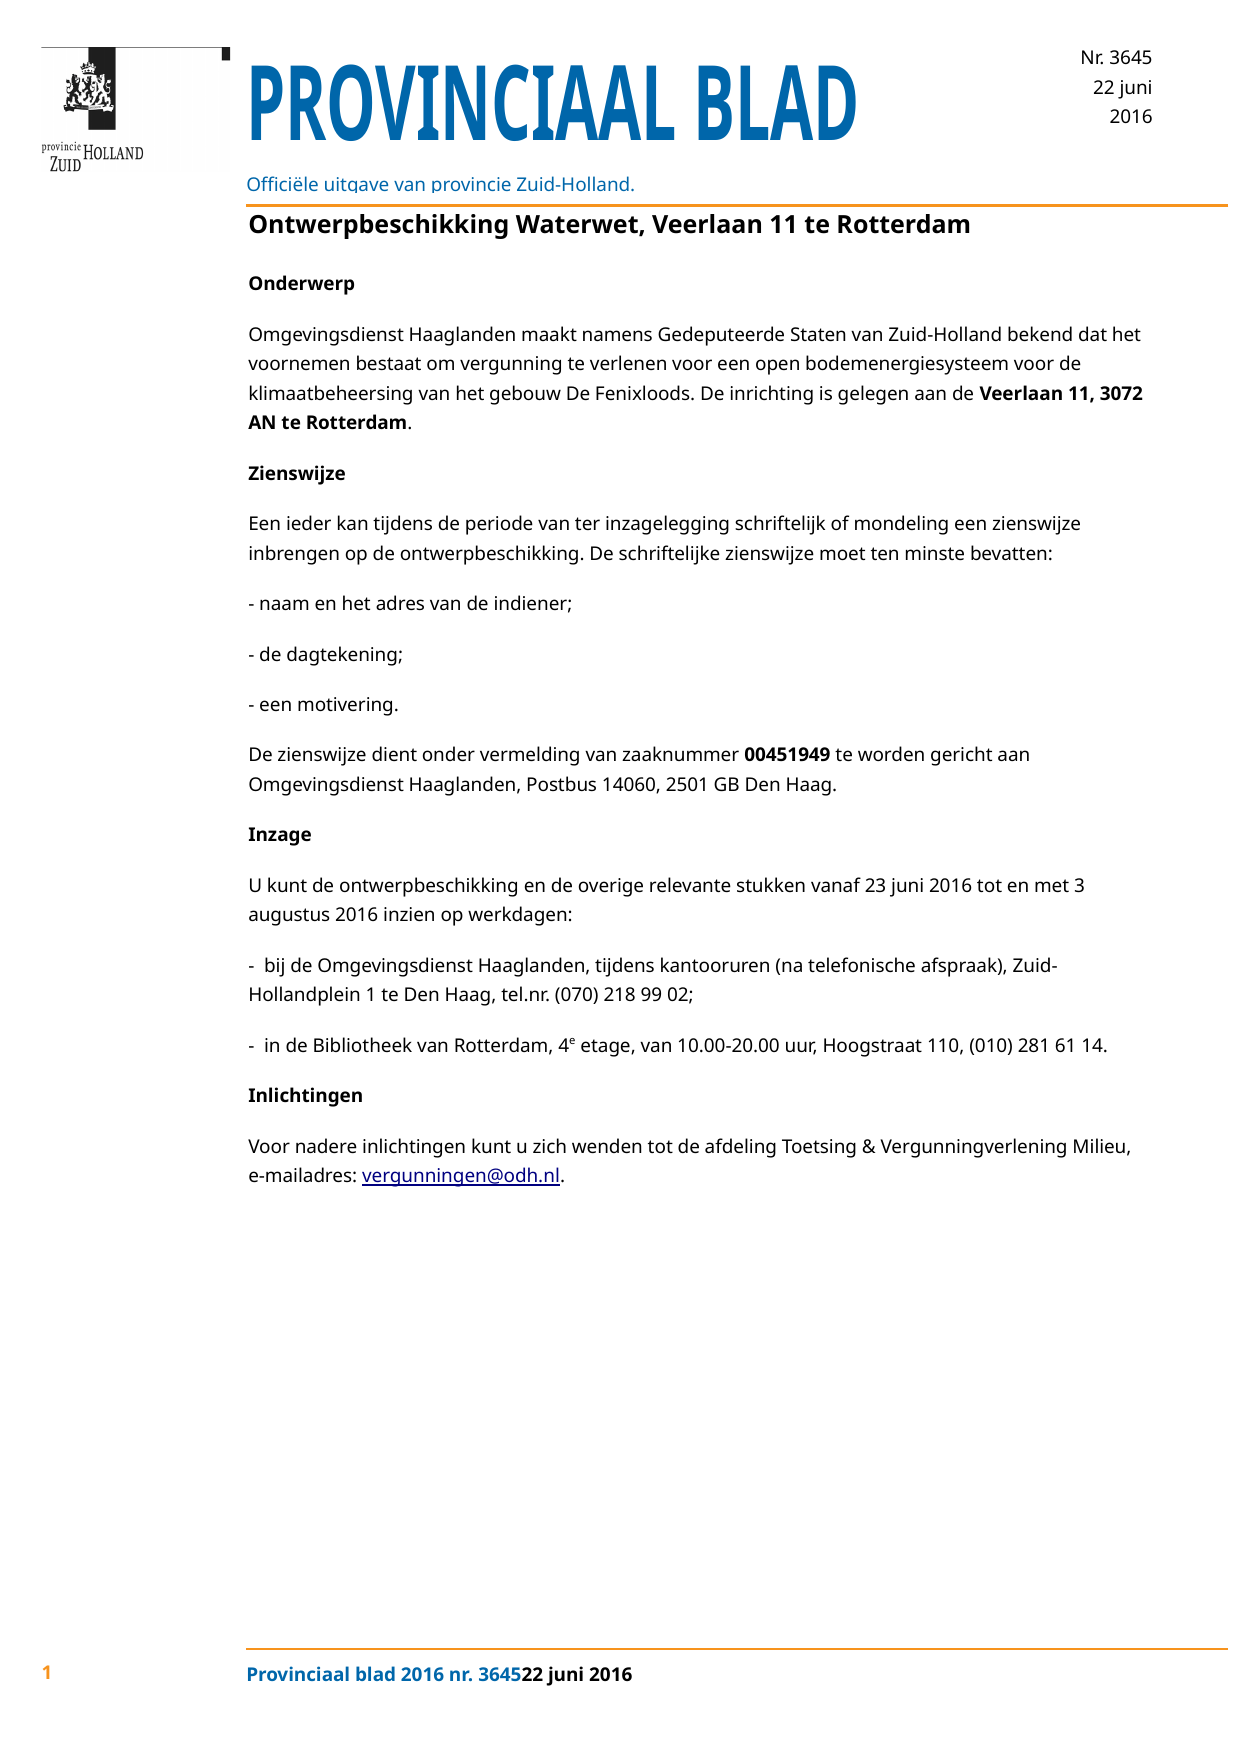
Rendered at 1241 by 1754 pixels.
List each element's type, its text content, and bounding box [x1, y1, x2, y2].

text Ontwerpbeschikking Waterwet, Veerlaan 11 te Rotterdam [248, 207, 1152, 241]
text - bij de Omgevingsdienst Haaglanden, tijdens kantooruren (na telefonische afspraak), Zuid-Hollandplein 1 te Den Haag, tel.nr. (070) 218 99 02; [248, 952, 1152, 1007]
text - een motivering. [248, 691, 1152, 717]
text - de dagtekening; [248, 641, 1152, 666]
text De zienswijze dient onder vermelding van zaaknummer 00451949 te worden gericht aan Omgevingsdienst Haaglanden, Postbus 14060, 2501 GB Den Haag. [248, 742, 1152, 797]
text Voor nadere inlichtingen kunt u zich wenden tot de afdeling Toetsing & Vergunningverlening Milieu, e-mailadres: vergunningen@odh.nl. [248, 1133, 1152, 1188]
text Inlichtingen [248, 1082, 1152, 1108]
text Onderwerp [248, 270, 1152, 296]
text Zienswijze [248, 460, 1152, 486]
text - naam en het adres van de indiener; [248, 590, 1152, 616]
text Omgevingsdienst Haaglanden maakt namens Gedeputeerde Staten van Zuid-Holland bekend dat het voornemen bestaat om vergunning te verlenen voor een open bodemenergiesysteem voor de klimaatbeheersing van het gebouw De Fenixloods. De inrichting is gelegen aan de Veerlaan 11, 3072 AN te Rotterdam. [248, 321, 1152, 435]
text - in de Bibliotheek van Rotterdam, 4e etage, van 10.00-20.00 uur, Hoogstraat 110, (010) 281 61 14. [248, 1032, 1152, 1058]
text Een ieder kan tijdens de periode van ter inzagelegging schriftelijk of mondeling een zienswijze inbrengen op de ontwerpbeschikking. De schriftelijke zienswijze moet ten minste bevatten: [248, 510, 1152, 566]
text Inzage [248, 822, 1152, 847]
picture [41, 47, 231, 172]
text U kunt de ontwerpbeschikking en de overige relevante stukken vanaf 23 juni 2016 tot en met 3 augustus 2016 inzien op werkdagen: [248, 872, 1152, 927]
